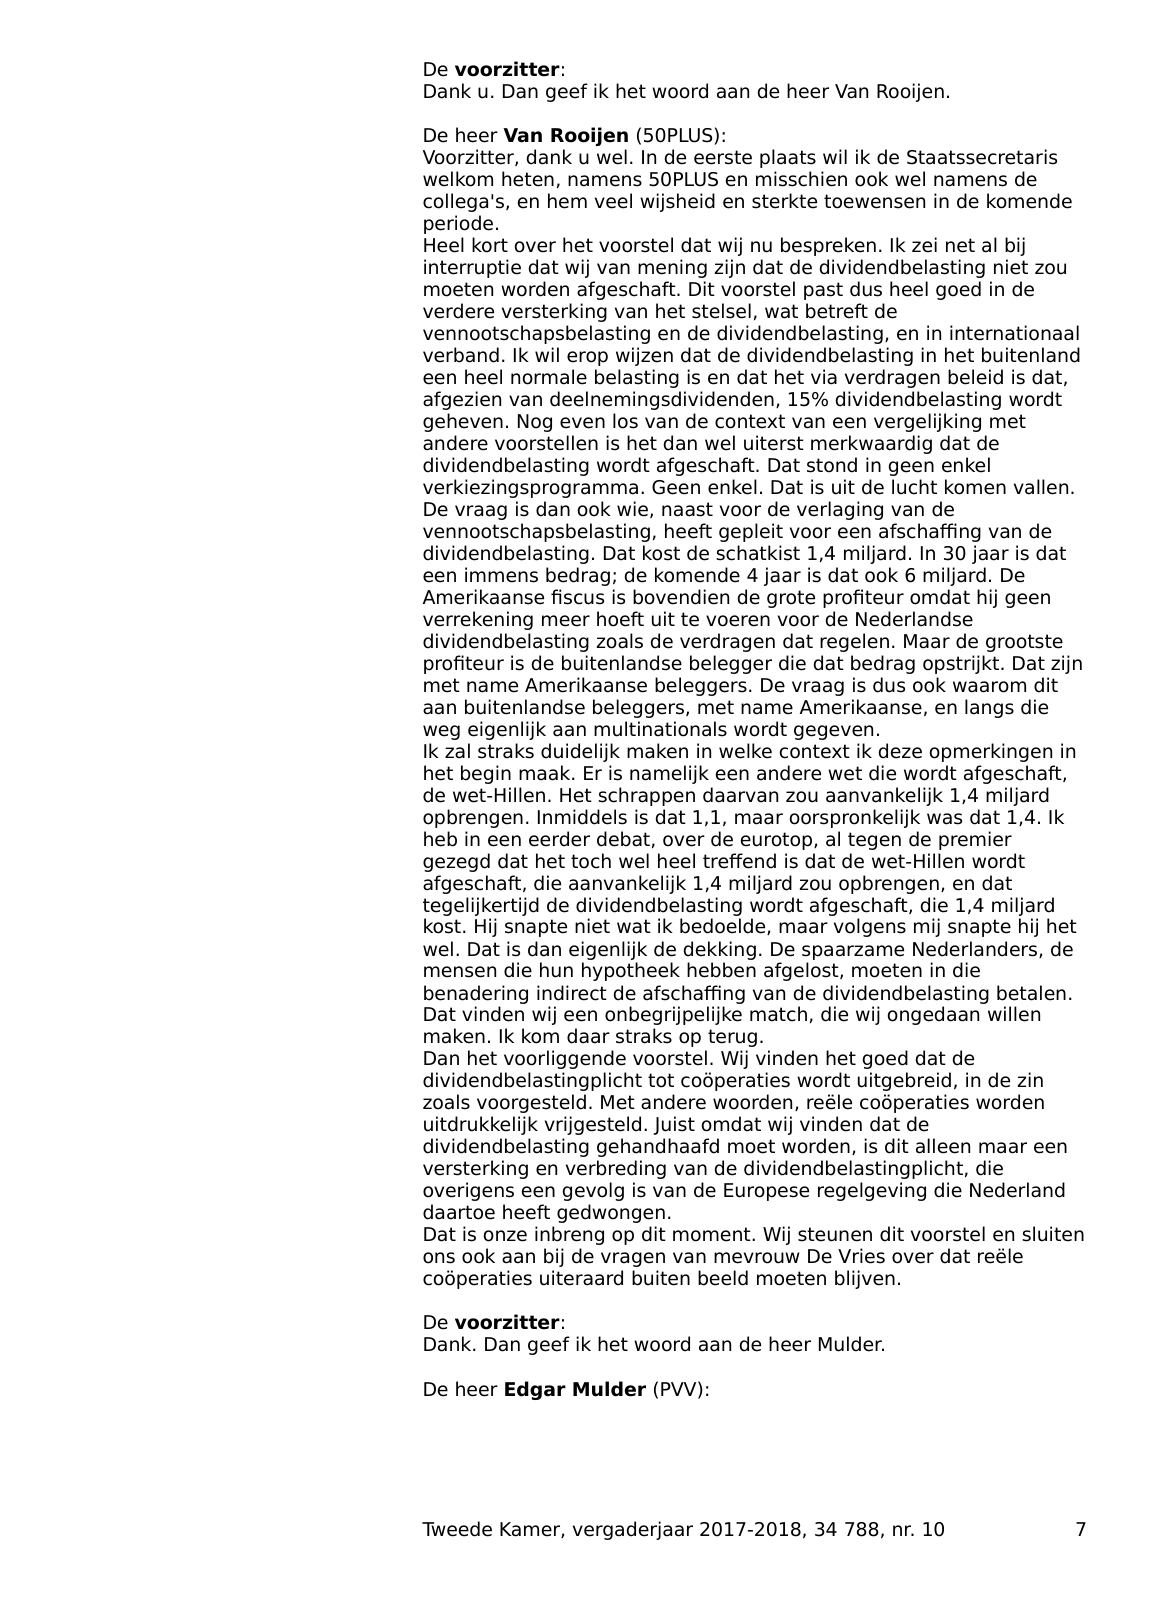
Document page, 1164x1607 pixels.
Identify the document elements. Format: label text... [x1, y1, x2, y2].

text De heer Van Rooijen (50PLUS): [422, 125, 1087, 147]
text Dan het voorliggende voorstel. Wij vinden het goed dat de dividendbelastingplicht tot coöperaties wordt uitgebreid, in de zin zoals voorgesteld. Met andere woorden, reële coöperaties worden uitdrukkelijk vrijgesteld. Juist omdat wij vinden dat de dividendbelasting gehandhaafd moet worden, is dit alleen maar een versterking en verbreding van de dividendbelastingplicht, die overigens een gevolg is van de Europese regelgeving die Nederland daartoe heeft gedwongen. [422, 1048, 1087, 1224]
text Dat is onze inbreng op dit moment. Wij steunen dit voorstel en sluiten ons ook aan bij de vragen van mevrouw De Vries over dat reële coöperaties uiteraard buiten beeld moeten blijven. [422, 1224, 1087, 1290]
text De heer Edgar Mulder (PVV): [422, 1378, 1087, 1400]
text De voorzitter: [422, 1312, 1087, 1334]
text Voorzitter, dank u wel. In de eerste plaats wil ik de Staatssecretaris welkom heten, namens 50PLUS en misschien ook wel namens de collega's, en hem veel wijsheid en sterkte toewensen in de komende periode. [422, 147, 1087, 235]
text Dank. Dan geef ik het woord aan de heer Mulder. [422, 1334, 1087, 1356]
text Dank u. Dan geef ik het woord aan de heer Van Rooijen. [422, 81, 1087, 103]
text Ik zal straks duidelijk maken in welke context ik deze opmerkingen in het begin maak. Er is namelijk een andere wet die wordt afgeschaft, de wet-Hillen. Het schrappen daarvan zou aanvankelijk 1,4 miljard opbrengen. Inmiddels is dat 1,1, maar oorspronkelijk was dat 1,4. Ik heb in een eerder debat, over de eurotop, al tegen de premier gezegd dat het toch wel heel treffend is dat de wet-Hillen wordt afgeschaft, die aanvankelijk 1,4 miljard zou opbrengen, en dat tegelijkertijd de dividendbelasting wordt afgeschaft, die 1,4 miljard kost. Hij snapte niet wat ik bedoelde, maar volgens mij snapte hij het wel. Dat is dan eigenlijk de dekking. De spaarzame Nederlanders, de mensen die hun hypotheek hebben afgelost, moeten in die benadering indirect de afschaffing van de dividendbelasting betalen. Dat vinden wij een onbegrijpelijke match, die wij ongedaan willen maken. Ik kom daar straks op terug. [422, 741, 1087, 1048]
text De voorzitter: [422, 59, 1087, 81]
text Heel kort over het voorstel dat wij nu bespreken. Ik zei net al bij interruptie dat wij van mening zijn dat de dividendbelasting niet zou moeten worden afgeschaft. Dit voorstel past dus heel goed in de verdere versterking van het stelsel, wat betreft de vennootschapsbelasting en de dividendbelasting, en in internationaal verband. Ik wil erop wijzen dat de dividendbelasting in het buitenland een heel normale belasting is en dat het via verdragen beleid is dat, afgezien van deelnemingsdividenden, 15% dividendbelasting wordt geheven. Nog even los van de context van een vergelijking met andere voorstellen is het dan wel uiterst merkwaardig dat de dividendbelasting wordt afgeschaft. Dat stond in geen enkel verkiezingsprogramma. Geen enkel. Dat is uit de lucht komen vallen. De vraag is dan ook wie, naast voor de verlaging van de vennootschapsbelasting, heeft gepleit voor een afschaffing van de dividendbelasting. Dat kost de schatkist 1,4 miljard. In 30 jaar is dat een immens bedrag; de komende 4 jaar is dat ook 6 miljard. De Amerikaanse fiscus is bovendien de grote profiteur omdat hij geen verrekening meer hoeft uit te voeren voor de Nederlandse dividendbelasting zoals de verdragen dat regelen. Maar de grootste profiteur is de buitenlandse belegger die dat bedrag opstrijkt. Dat zijn met name Amerikaanse beleggers. De vraag is dus ook waarom dit aan buitenlandse beleggers, met name Amerikaanse, en langs die weg eigenlijk aan multinationals wordt gegeven. [422, 235, 1087, 741]
